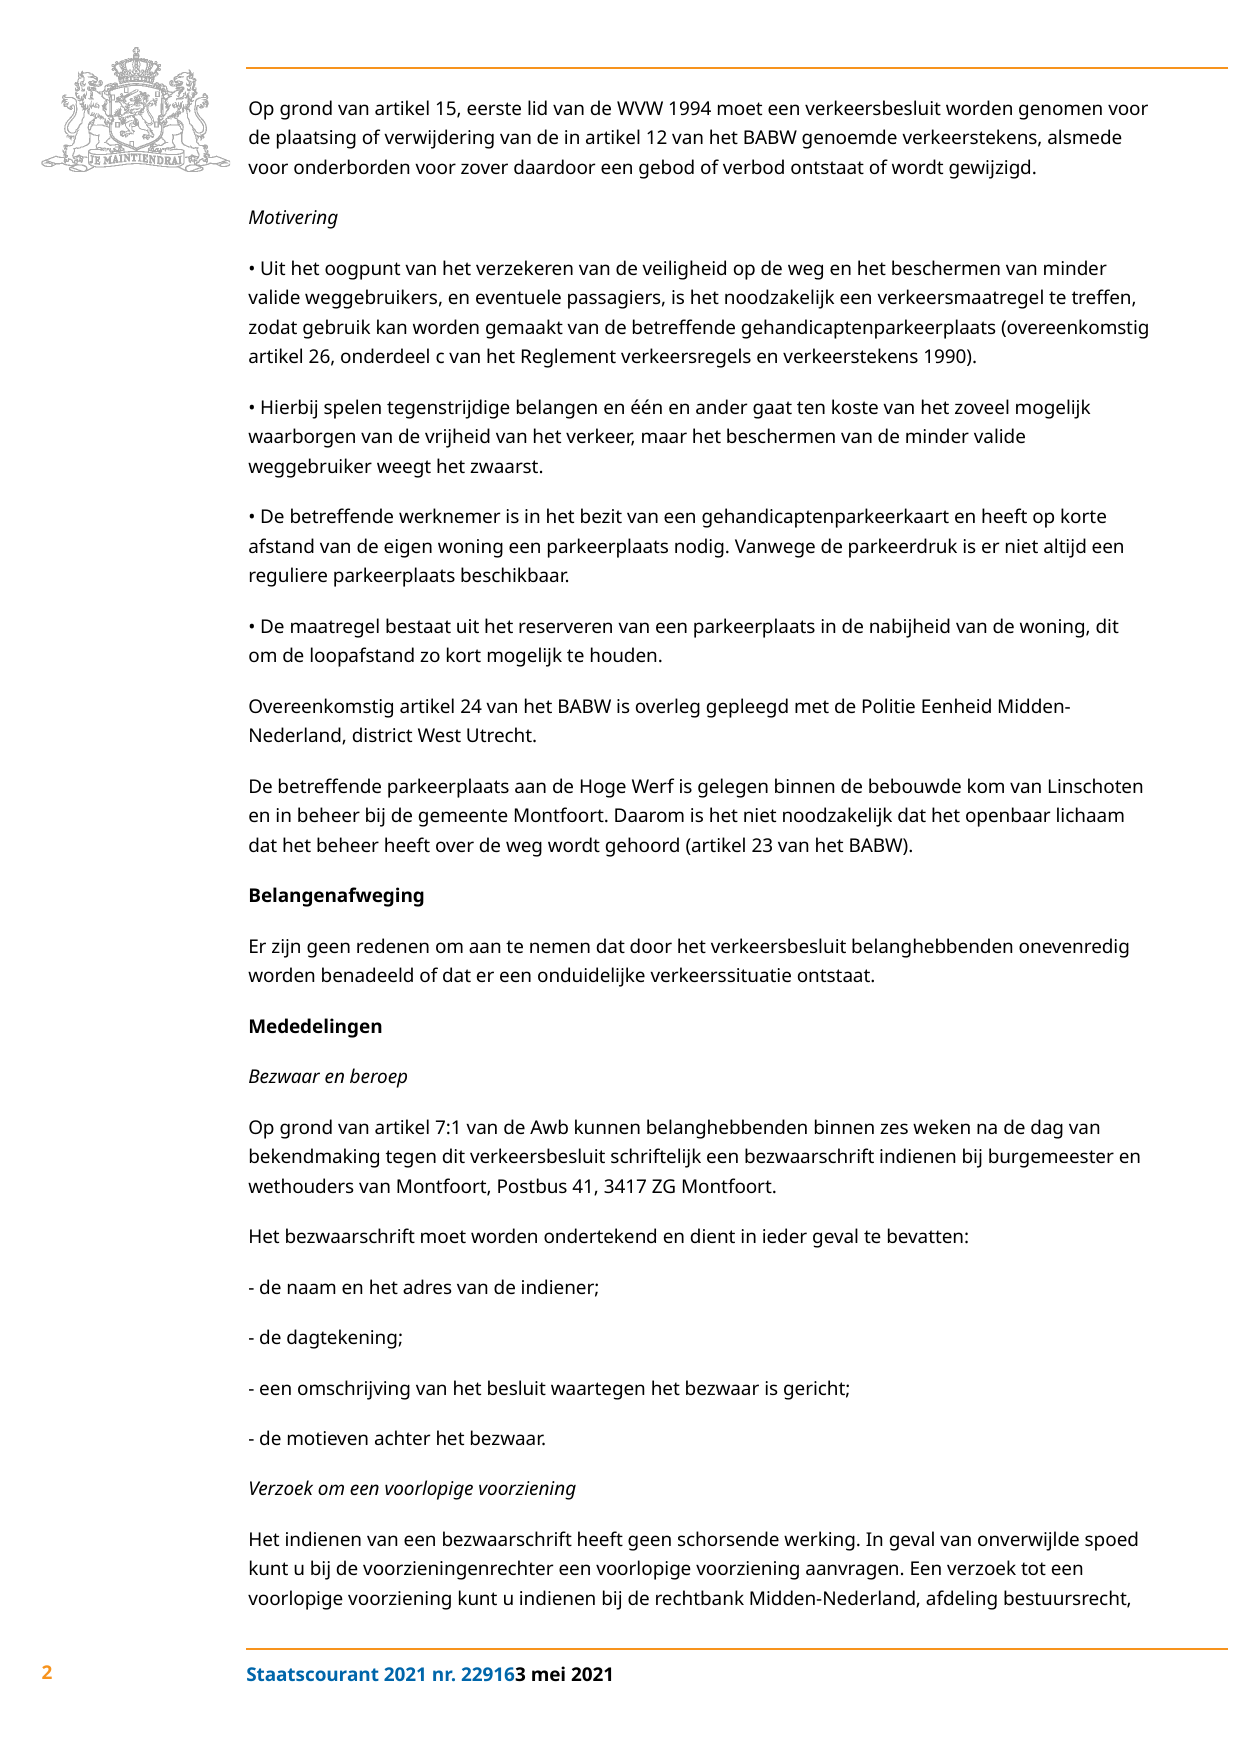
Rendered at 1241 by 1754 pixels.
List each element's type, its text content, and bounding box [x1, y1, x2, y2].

text • Hierbij spelen tegenstrijdige belangen en één en ander gaat ten koste van het zoveel mogelijk waarborgen van de vrijheid van het verkeer, maar het beschermen van de minder valide weggebruiker weegt het zwaarst. [248, 394, 1152, 479]
text Belangenafweging [248, 883, 1152, 908]
text - de naam en het adres van de indiener; [248, 1274, 1152, 1300]
text Er zijn geen redenen om aan te nemen dat door het verkeersbesluit belanghebbenden onevenredig worden benadeeld of dat er een onduidelijke verkeerssituatie ontstaat. [248, 933, 1152, 988]
text Mededelingen [248, 1013, 1152, 1039]
text • De betreffende werknemer is in het bezit van een gehandicaptenparkeerkaart en heeft op korte afstand van de eigen woning een parkeerplaats nodig. Vanwege de parkeerdruk is er niet altijd een reguliere parkeerplaats beschikbaar. [248, 503, 1152, 588]
text • De maatregel bestaat uit het reserveren van een parkeerplaats in de nabijheid van de woning, dit om de loopafstand zo kort mogelijk te houden. [248, 613, 1152, 668]
picture [41, 47, 231, 172]
text • Uit het oogpunt van het verzekeren van de veiligheid op de weg en het beschermen van minder valide weggebruikers, en eventuele passagiers, is het noodzakelijk een verkeersmaatregel te treffen, zodat gebruik kan worden gemaakt van de betreffende gehandicaptenparkeerplaats (overeenkomstig artikel 26, onderdeel c van het Reglement verkeersregels en verkeerstekens 1990). [248, 255, 1152, 369]
text Motivering [248, 204, 1152, 230]
text Verzoek om een voorlopige voorziening [248, 1476, 1152, 1501]
text Het bezwaarschrift moet worden ondertekend en dient in ieder geval te bevatten: [248, 1223, 1152, 1249]
text Op grond van artikel 15, eerste lid van de WVW 1994 moet een verkeersbesluit worden genomen voor de plaatsing of verwijdering van de in artikel 12 van het BABW genoemde verkeerstekens, alsmede voor onderborden voor zover daardoor een gebod of verbod ontstaat of wordt gewijzigd. [248, 95, 1152, 180]
text Op grond van artikel 7:1 van de Awb kunnen belanghebbenden binnen zes weken na de dag van bekendmaking tegen dit verkeersbesluit schriftelijk een bezwaarschrift indienen bij burgemeester en wethouders van Montfoort, Postbus 41, 3417 ZG Montfoort. [248, 1114, 1152, 1199]
text - een omschrijving van het besluit waartegen het bezwaar is gericht; [248, 1375, 1152, 1401]
text - de dagtekening; [248, 1324, 1152, 1350]
text - de motieven achter het bezwaar. [248, 1425, 1152, 1451]
text Bezwaar en beroep [248, 1063, 1152, 1089]
text Overeenkomstig artikel 24 van het BABW is overleg gepleegd met de Politie Eenheid Midden-Nederland, district West Utrecht. [248, 693, 1152, 748]
text De betreffende parkeerplaats aan de Hoge Werf is gelegen binnen de bebouwde kom van Linschoten en in beheer bij de gemeente Montfoort. Daarom is het niet noodzakelijk dat het openbaar lichaam dat het beheer heeft over de weg wordt gehoord (artikel 23 van het BABW). [248, 773, 1152, 858]
text Het indienen van een bezwaarschrift heeft geen schorsende werking. In geval van onverwijlde spoed kunt u bij de voorzieningenrechter een voorlopige voorziening aanvragen. Een verzoek tot een voorlopige voorziening kunt u indienen bij de rechtbank Midden-Nederland, afdeling bestuursrecht, [248, 1526, 1152, 1611]
